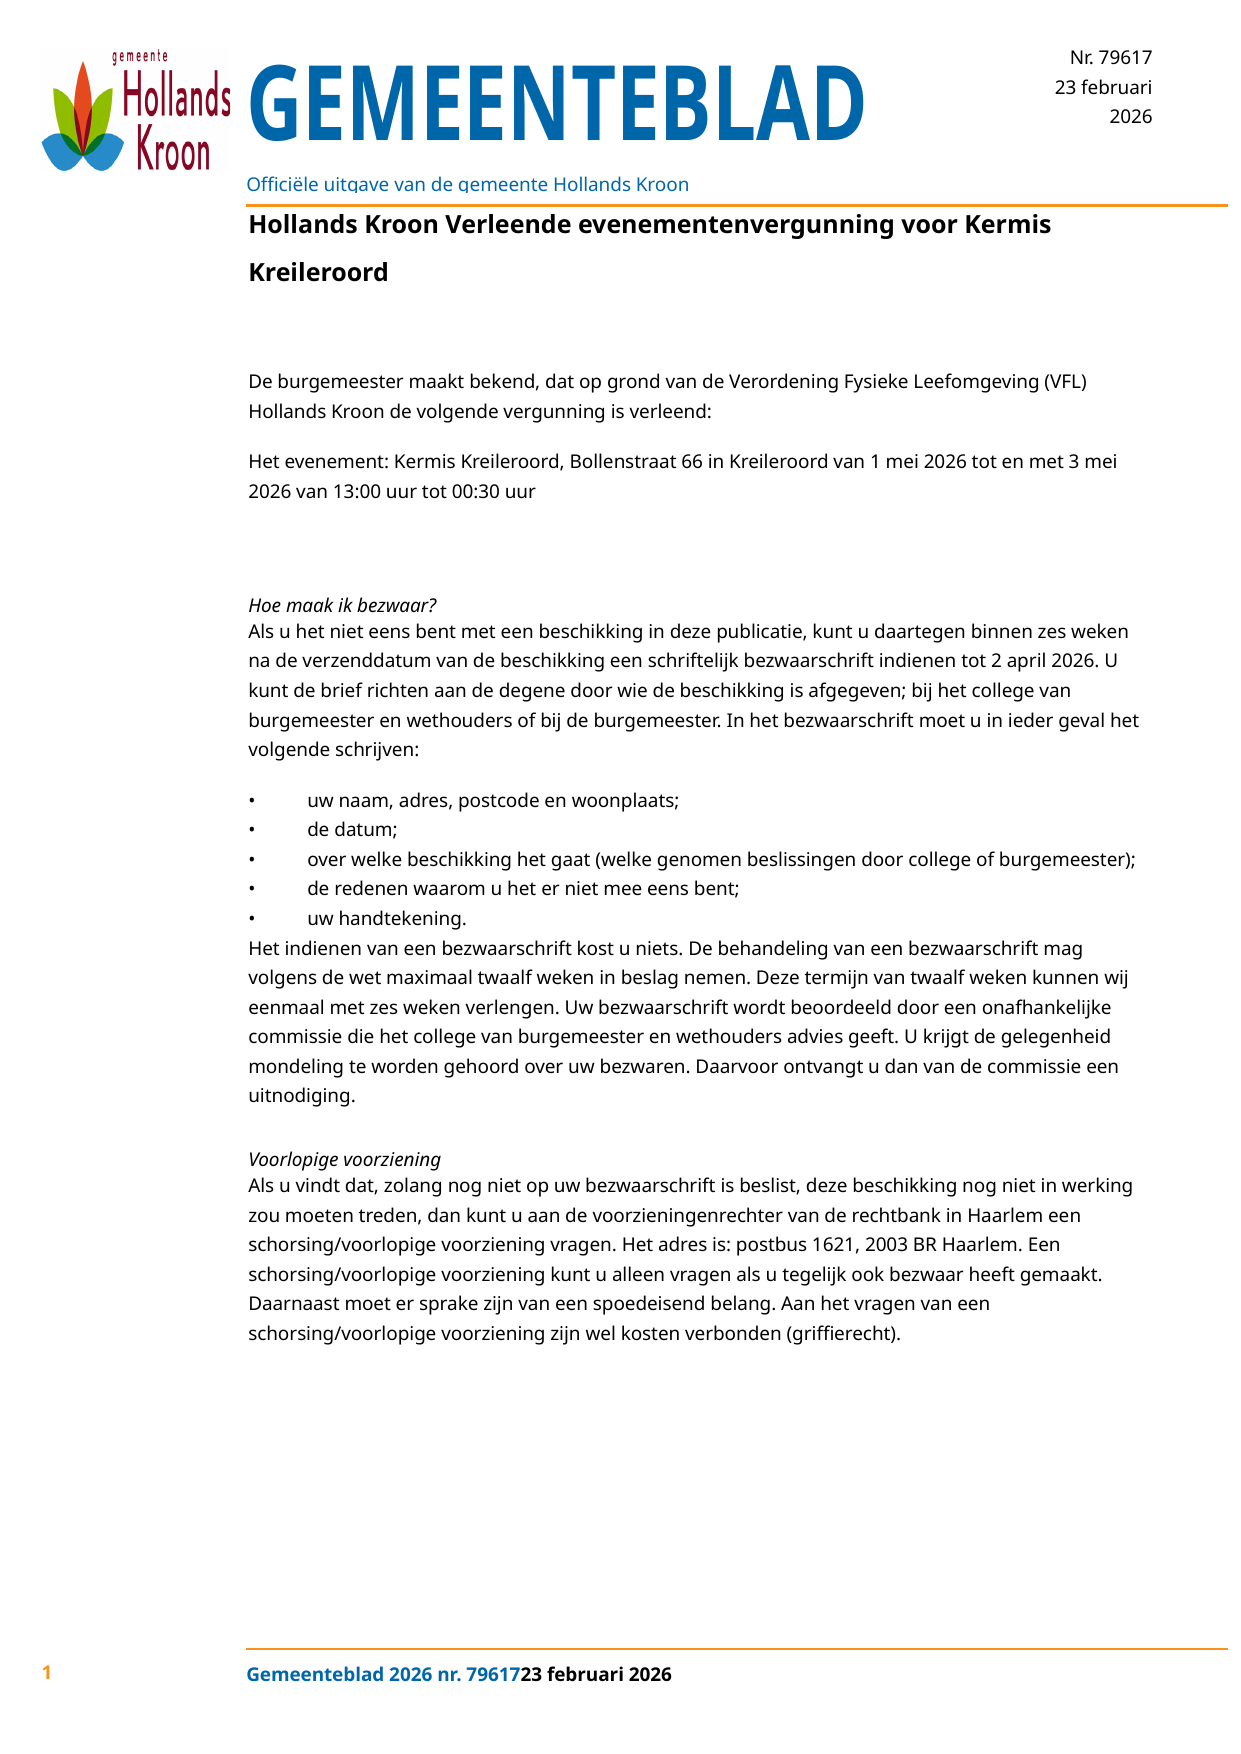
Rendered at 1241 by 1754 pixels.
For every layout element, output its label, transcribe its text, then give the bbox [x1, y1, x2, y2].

list uw naam, adres, postcode en woonplaats; [248, 787, 1152, 812]
list de redenen waarom u het er niet mee eens bent; [248, 876, 1152, 901]
text Het indienen van een bezwaarschrift kost u niets. De behandeling van een bezwaarschrift mag volgens de wet maximaal twaalf weken in beslag nemen. Deze termijn van twaalf weken kunnen wij eenmaal met zes weken verlengen. Uw bezwaarschrift wordt beoordeeld door een onafhankelijke commissie die het college van burgemeester en wethouders advies geeft. U krijgt de gelegenheid mondeling te worden gehoord over uw bezwaren. Daarvoor ontvangt u dan van de commissie een uitnodiging. [248, 935, 1152, 1108]
text Als u het niet eens bent met een beschikking in deze publicatie, kunt u daartegen binnen zes weken na de verzenddatum van de beschikking een schriftelijk bezwaarschrift indienen tot 2 april 2026. U kunt de brief richten aan de degene door wie de beschikking is afgegeven; bij het college van burgemeester en wethouders of bij de burgemeester. In het bezwaarschrift moet u in ieder geval het volgende schrijven: [248, 618, 1152, 762]
list over welke beschikking het gaat (welke genomen beslissingen door college of burgemeester); [248, 846, 1152, 872]
list uw handtekening. [248, 905, 1152, 931]
text Hollands Kroon Verleende evenementenvergunning voor Kermis Kreileroord [248, 207, 1152, 288]
picture [41, 47, 231, 172]
text Hoe maak ik bezwaar? [248, 592, 1152, 618]
text Als u vindt dat, zolang nog niet op uw bezwaarschrift is beslist, deze beschikking nog niet in werking zou moeten treden, dan kunt u aan de voorzieningenrechter van de rechtbank in Haarlem een schorsing/voorlopige voorziening vragen. Het adres is: postbus 1621, 2003 BR Haarlem. Een schorsing/voorlopige voorziening kunt u alleen vragen als u tegelijk ook bezwaar heeft gemaakt. Daarnaast moet er sprake zijn van een spoedeisend belang. Aan het vragen van een schorsing/voorlopige voorziening zijn wel kosten verbonden (griffierecht). [248, 1172, 1152, 1346]
list de datum; [248, 816, 1152, 842]
text Het evenement: Kermis Kreileroord, Bollenstraat 66 in Kreileroord van 1 mei 2026 tot en met 3 mei 2026 van 13:00 uur tot 00:30 uur [248, 448, 1152, 504]
text Voorlopige voorziening [248, 1147, 1152, 1172]
text De burgemeester maakt bekend, dat op grond van de Verordening Fysieke Leefomgeving (VFL) Hollands Kroon de volgende vergunning is verleend: [248, 368, 1152, 424]
